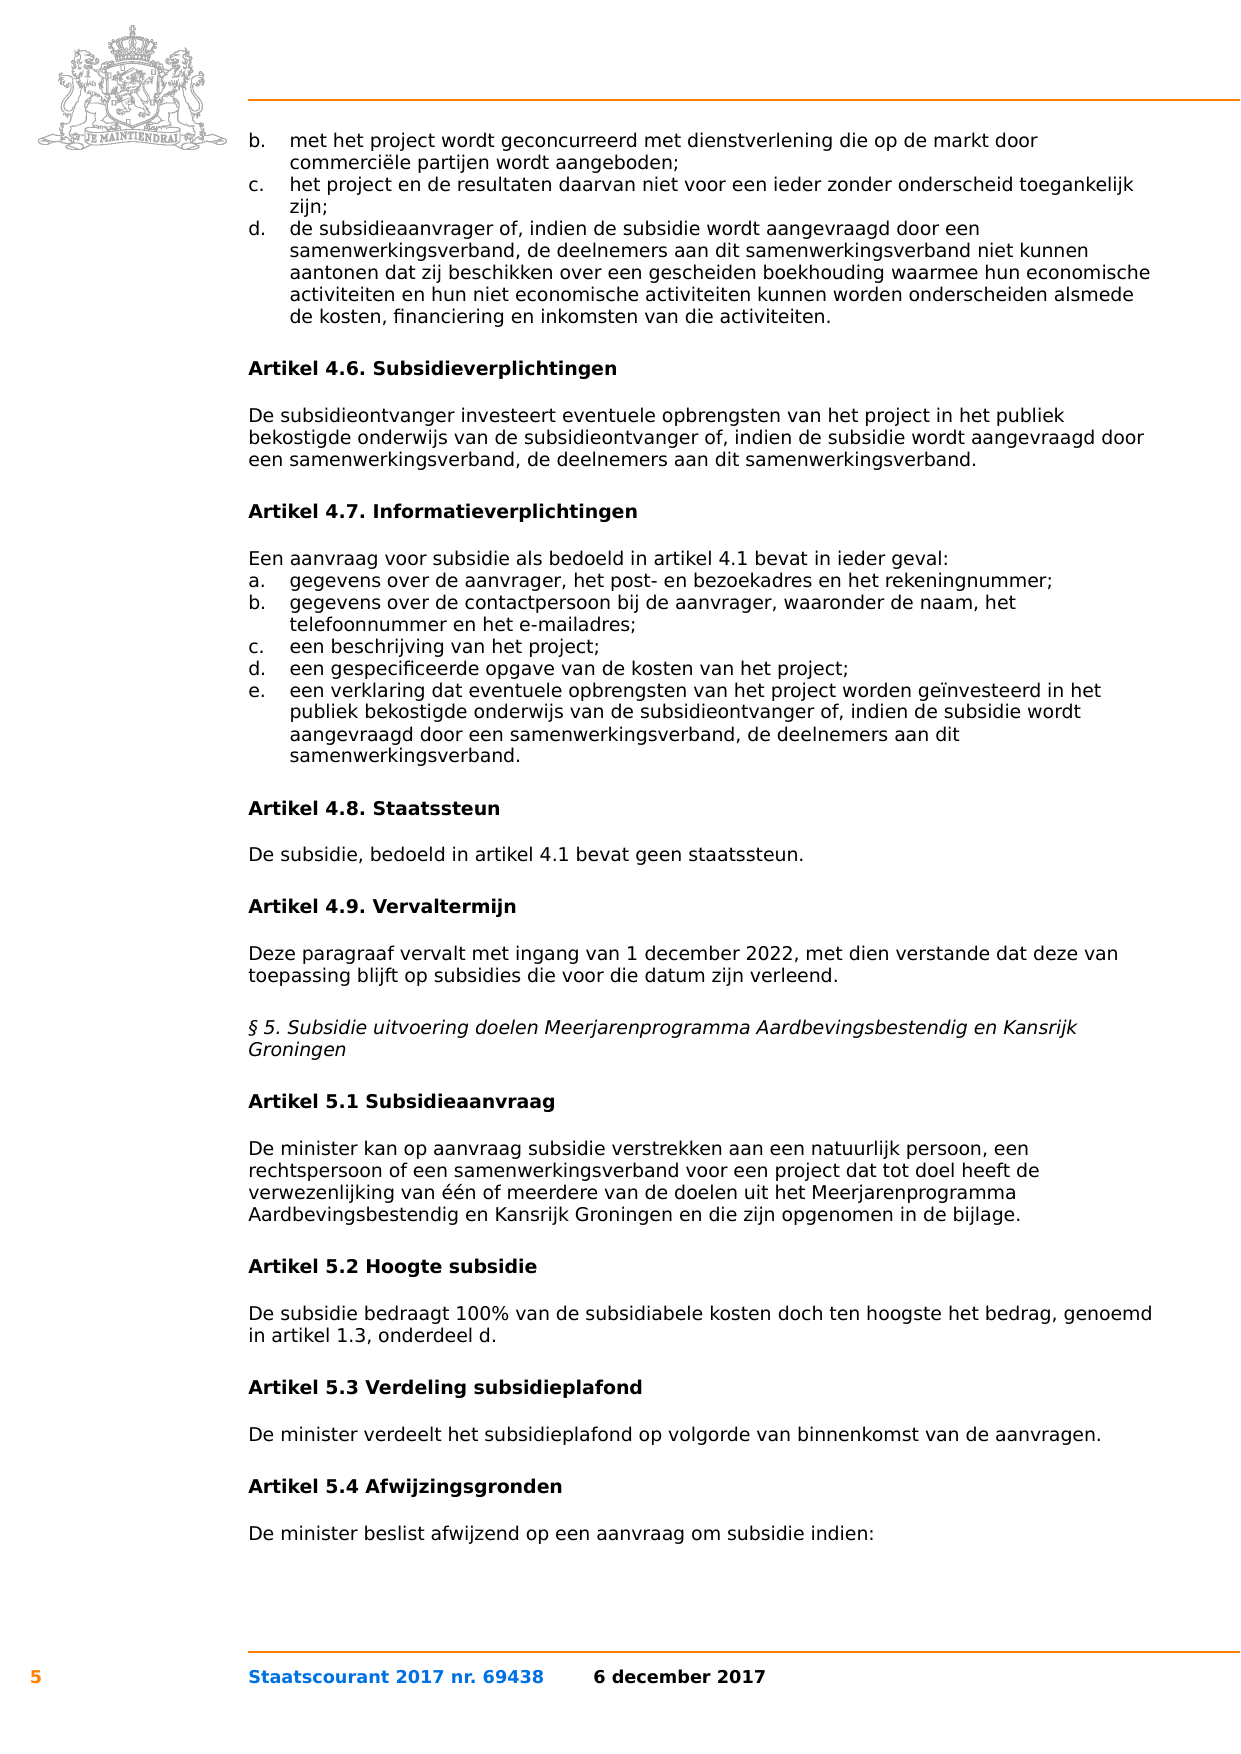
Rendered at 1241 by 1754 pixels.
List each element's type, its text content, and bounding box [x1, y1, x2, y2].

text De minister kan op aanvraag subsidie verstrekken aan een natuurlijk persoon, een rechtspersoon of een samenwerkingsverband voor een project dat tot doel heeft de verwezenlijking van één of meerdere van de doelen uit het Meerjarenprogramma Aardbevingsbestendig en Kansrijk Groningen en die zijn opgenomen in de bijlage. [248, 1138, 1163, 1226]
subtitle Artikel 5.4 Afwijzingsgronden [248, 1476, 1163, 1498]
subtitle Artikel 4.8. Staatssteun [248, 797, 1163, 819]
subtitle Artikel 5.1 Subsidieaanvraag [248, 1091, 1163, 1113]
text c. een beschrijving van het project; [248, 636, 1163, 657]
subtitle Artikel 4.7. Informatieverplichtingen [248, 501, 1163, 523]
text De minister verdeelt het subsidieplafond op volgorde van binnenkomst van de aanvragen. [248, 1424, 1163, 1446]
text e. een verklaring dat eventuele opbrengsten van het project worden geïnvesteerd in het publiek bekostigde onderwijs van de subsidieontvanger of, indien de subsidie wordt aangevraagd door een samenwerkingsverband, de deelnemers aan dit samenwerkingsverband. [248, 679, 1163, 767]
text De subsidie bedraagt 100% van de subsidiabele kosten doch ten hoogste het bedrag, genoemd in artikel 1.3, onderdeel d. [248, 1303, 1163, 1347]
text De minister beslist afwijzend op een aanvraag om subsidie indien: [248, 1523, 1163, 1545]
text De subsidieontvanger investeert eventuele opbrengsten van het project in het publiek bekostigde onderwijs van de subsidieontvanger of, indien de subsidie wordt aangevraagd door een samenwerkingsverband, de deelnemers aan dit samenwerkingsverband. [248, 405, 1163, 471]
text a. gegevens over de aanvrager, het post- en bezoekadres en het rekeningnummer; [248, 569, 1163, 592]
text Deze paragraaf vervalt met ingang van 1 december 2022, met dien verstande dat deze van toepassing blijft op subsidies die voor die datum zijn verleend. [248, 943, 1163, 987]
text b. met het project wordt geconcurreerd met dienstverlening die op de markt door commerciële partijen wordt aangeboden; [248, 130, 1163, 174]
text d. een gespecificeerde opgave van de kosten van het project; [248, 657, 1163, 679]
subtitle Artikel 5.3 Verdeling subsidieplafond [248, 1377, 1163, 1399]
text c. het project en de resultaten daarvan niet voor een ieder zonder onderscheid toegankelijk zijn; [248, 174, 1163, 218]
subtitle § 5. Subsidie uitvoering doelen Meerjarenprogramma Aardbevingsbestendig en Kansrijk Groningen [248, 1017, 1163, 1061]
text b. gegevens over de contactpersoon bij de aanvrager, waaronder de naam, het telefoonnummer en het e-mailadres; [248, 592, 1163, 636]
text Een aanvraag voor subsidie als bedoeld in artikel 4.1 bevat in ieder geval: [248, 548, 1163, 569]
subtitle Artikel 4.6. Subsidieverplichtingen [248, 358, 1163, 380]
picture [38, 25, 227, 150]
subtitle Artikel 5.2 Hoogte subsidie [248, 1256, 1163, 1278]
text d. de subsidieaanvrager of, indien de subsidie wordt aangevraagd door een samenwerkingsverband, de deelnemers aan dit samenwerkingsverband niet kunnen aantonen dat zij beschikken over een gescheiden boekhouding waarmee hun economische activiteiten en hun niet economische activiteiten kunnen worden onderscheiden alsmede de kosten, financiering en inkomsten van die activiteiten. [248, 218, 1163, 328]
text De subsidie, bedoeld in artikel 4.1 bevat geen staatssteun. [248, 844, 1163, 866]
subtitle Artikel 4.9. Vervaltermijn [248, 896, 1163, 918]
